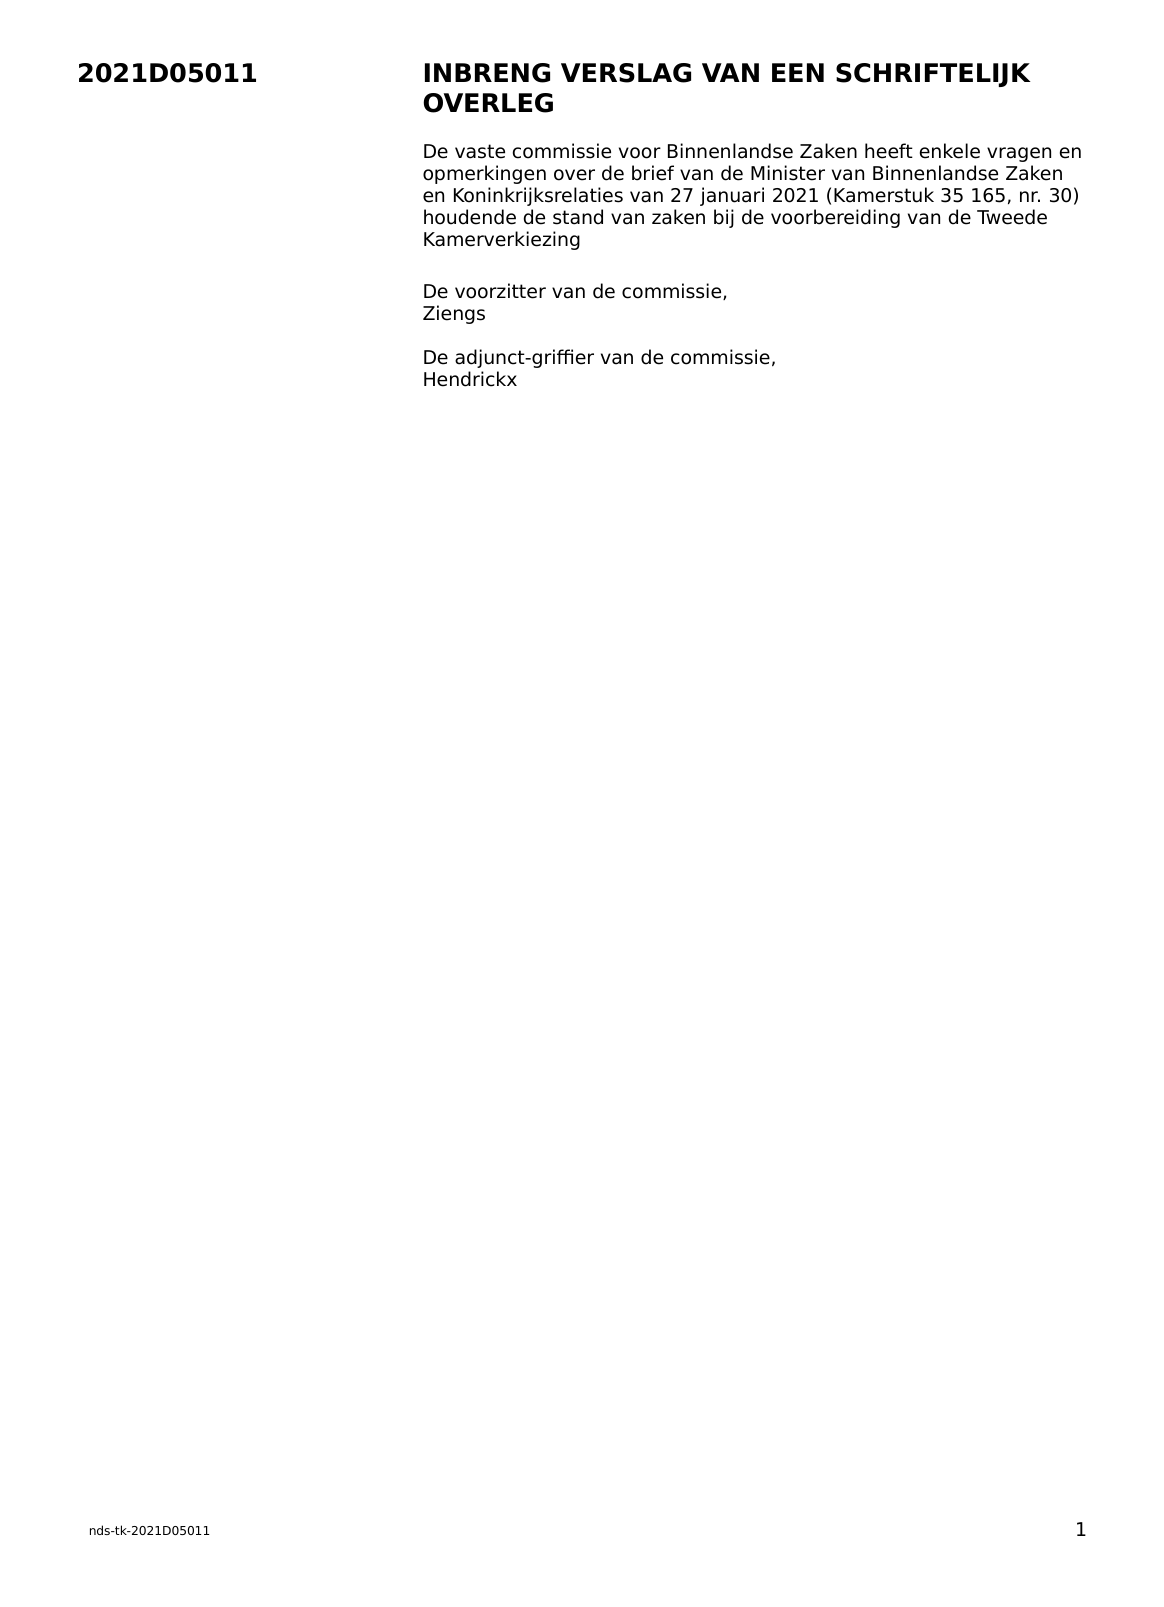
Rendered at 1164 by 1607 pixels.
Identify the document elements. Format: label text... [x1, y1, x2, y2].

text nds-tk-2021D05011 [88, 1524, 323, 1538]
text De vaste commissie voor Binnenlandse Zaken heeft enkele vragen en opmerkingen over de brief van de Minister van Binnenlandse Zaken en Koninkrijksrelaties van 27 januari 2021 (Kamerstuk 35 165, nr. 30) houdende de stand van zaken bij de voorbereiding van de Tweede Kamerverkiezing [422, 141, 1087, 251]
text De adjunct-griffier van de commissie, Hendrickx [422, 347, 1087, 391]
text 2021D05011 INBRENG VERSLAG VAN EEN SCHRIFTELIJK OVERLEG [77, 59, 1087, 118]
text De voorzitter van de commissie, Ziengs [422, 281, 1087, 324]
